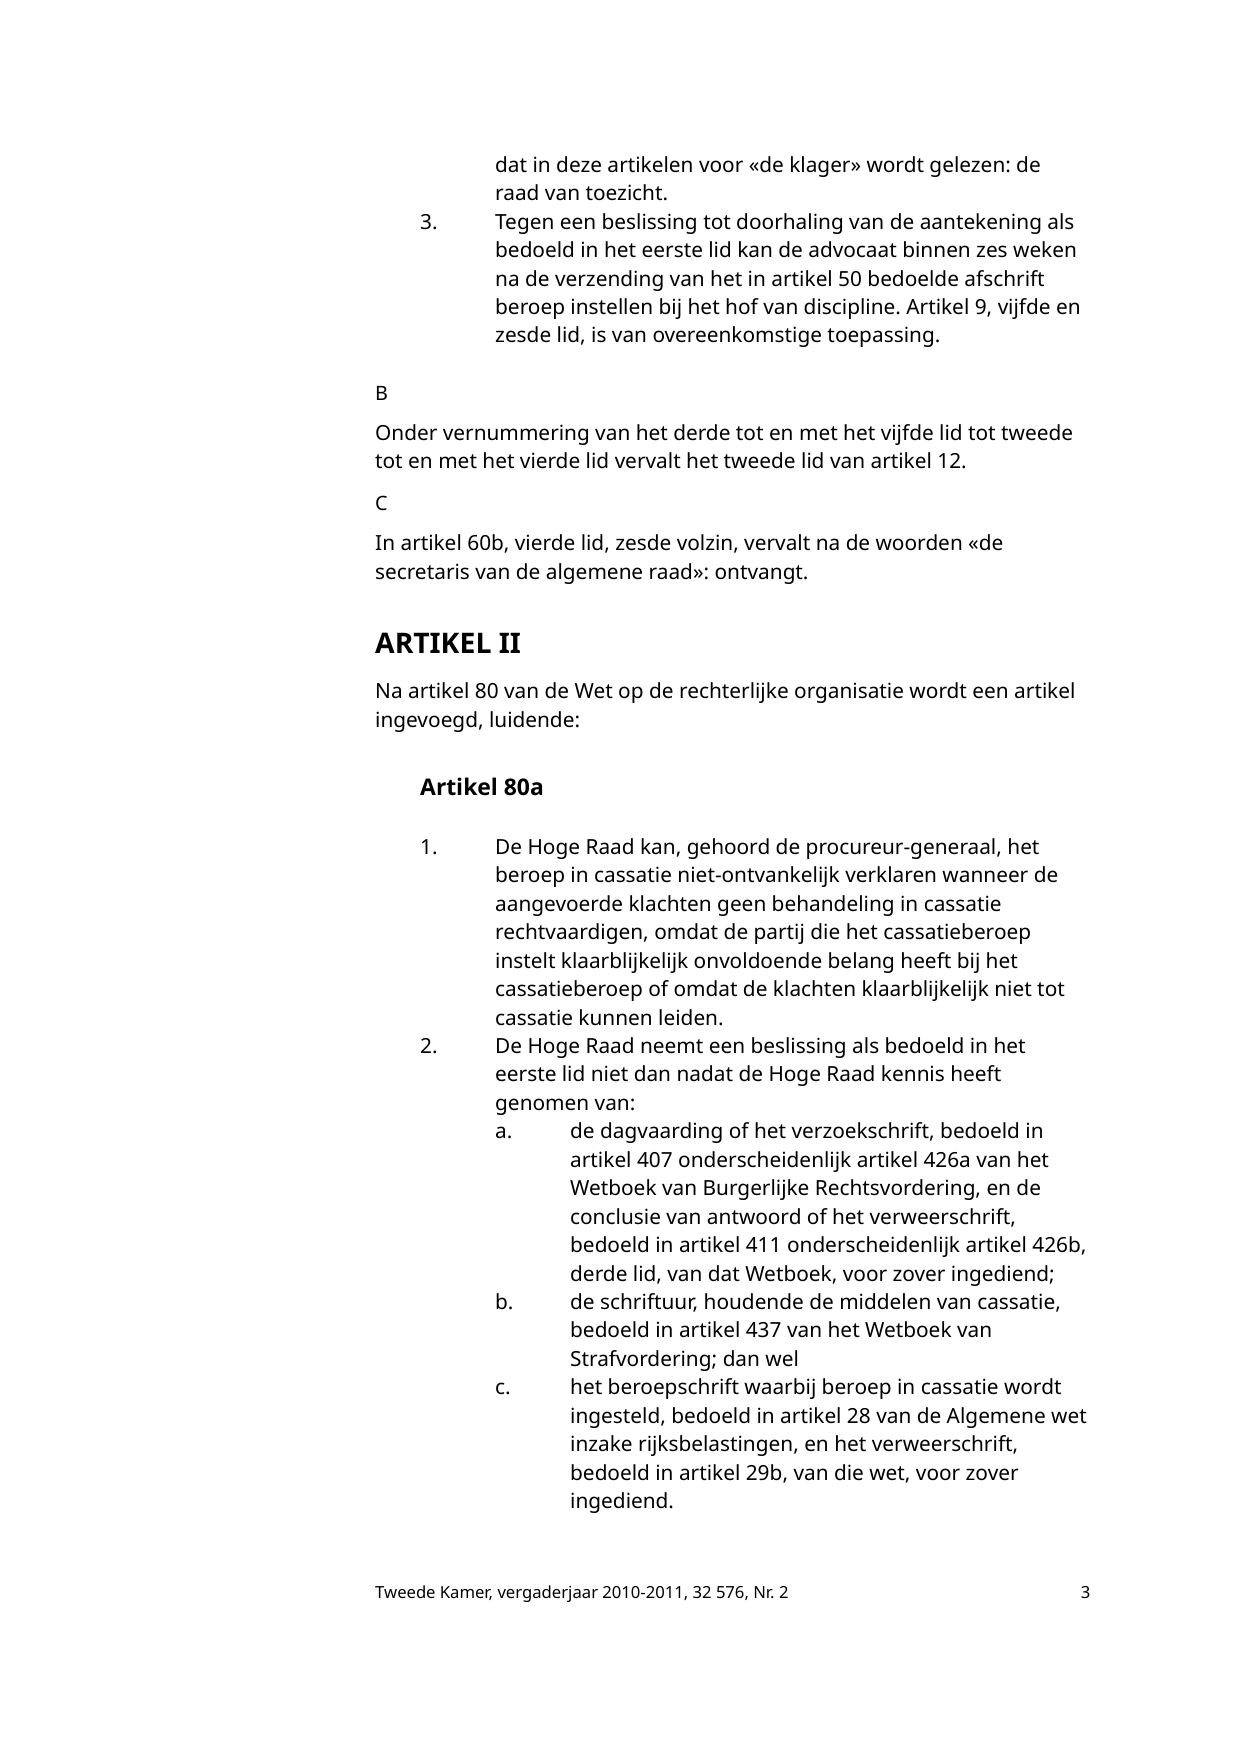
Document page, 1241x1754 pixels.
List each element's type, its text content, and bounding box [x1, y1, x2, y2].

list dat in deze artikelen voor «de klager» wordt gelezen: de raad van toezicht. [420, 150, 1090, 207]
list De Hoge Raad neemt een beslissing als bedoeld in het eerste lid niet dan nadat de Hoge Raad kennis heeft genomen van: [420, 1031, 1090, 1116]
subtitle ARTIKEL II [375, 623, 1090, 661]
text C [375, 490, 1090, 517]
text Onder vernummering van het derde tot en met het vijfde lid tot tweede tot en met het vierde lid vervalt het tweede lid van artikel 12. [375, 418, 1090, 475]
text Na artikel 80 van de Wet op de rechterlijke organisatie wordt een artikel ingevoegd, luidende: [375, 676, 1090, 733]
list Tegen een beslissing tot doorhaling van de aantekening als bedoeld in het eerste lid kan de advocaat binnen zes weken na de verzending van het in artikel 50 bedoelde afschrift beroep instellen bij het hof van discipline. Artikel 9, vijfde en zesde lid, is van overeenkomstige toepassing. [420, 207, 1090, 349]
list het beroepschrift waarbij beroep in cassatie wordt ingesteld, bedoeld in artikel 28 van de Algemene wet inzake rijksbelastingen, en het verweerschrift, bedoeld in artikel 29b, van die wet, voor zover ingediend. [495, 1372, 1090, 1514]
subtitle Artikel 80a [420, 771, 1090, 802]
list De Hoge Raad kan, gehoord de procureur-generaal, het beroep in cassatie niet-ontvankelijk verklaren wanneer de aangevoerde klachten geen behandeling in cassatie rechtvaardigen, omdat de partij die het cassatieberoep instelt klaarblijkelijk onvoldoende belang heeft bij het cassatieberoep of omdat de klachten klaarblijkelijk niet tot cassatie kunnen leiden. [420, 832, 1090, 1031]
text B [375, 379, 1090, 406]
list de dagvaarding of het verzoekschrift, bedoeld in artikel 407 onderscheidenlijk artikel 426a van het Wetboek van Burgerlijke Rechtsvordering, en de conclusie van antwoord of het verweerschrift, bedoeld in artikel 411 onderscheidenlijk artikel 426b, derde lid, van dat Wetboek, voor zover ingediend; [495, 1116, 1090, 1287]
text In artikel 60b, vierde lid, zesde volzin, vervalt na de woorden «de secretaris van de algemene raad»: ontvangt. [375, 528, 1090, 585]
list de schriftuur, houdende de middelen van cassatie, bedoeld in artikel 437 van het Wetboek van Strafvordering; dan wel [495, 1287, 1090, 1372]
